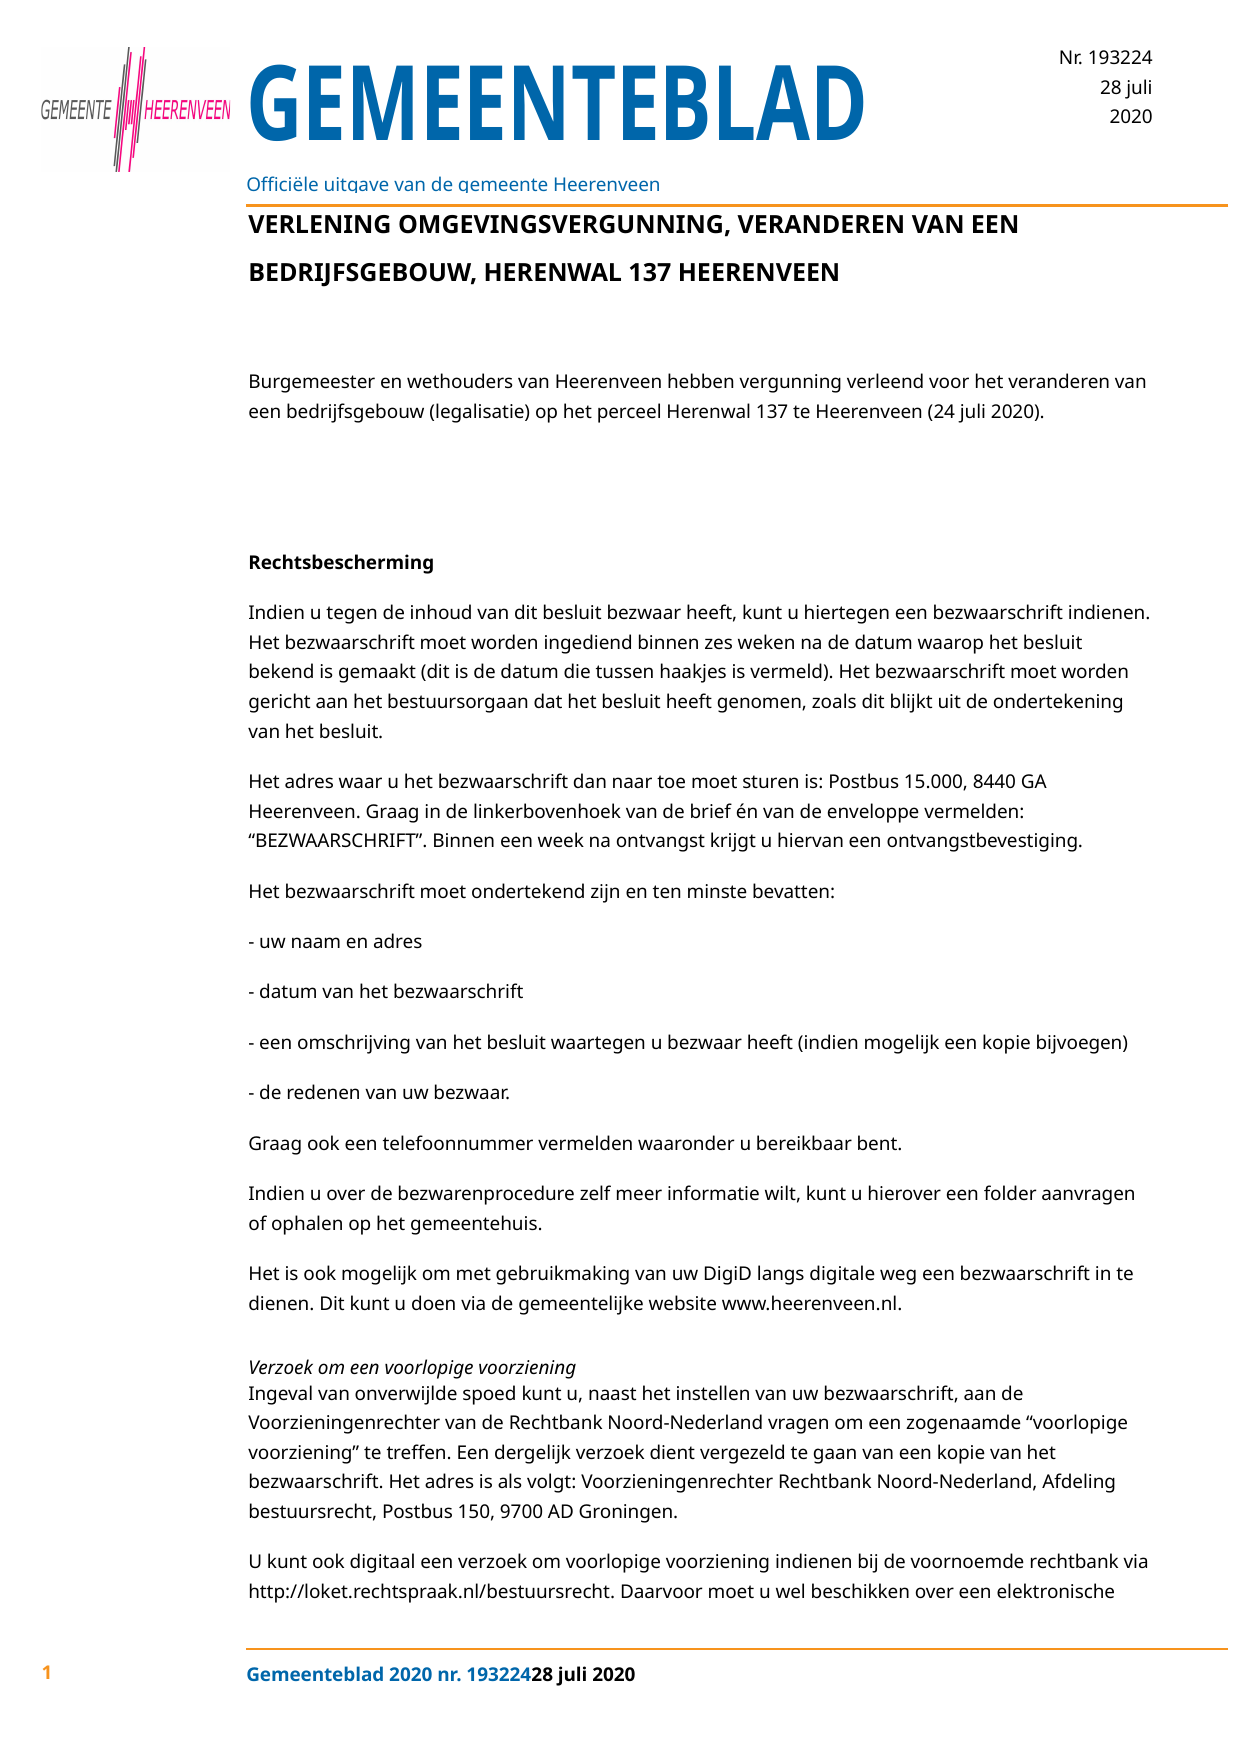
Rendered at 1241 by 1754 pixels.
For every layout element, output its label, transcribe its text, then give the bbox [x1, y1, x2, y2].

text Het adres waar u het bezwaarschrift dan naar toe moet sturen is: Postbus 15.000, 8440 GA Heerenveen. Graag in de linkerbovenhoek van de brief én van de enveloppe vermelden: “BEZWAARSCHRIFT”. Binnen een week na ontvangst krijgt u hiervan een ontvangstbevestiging. [248, 768, 1152, 853]
picture [41, 47, 231, 172]
text U kunt ook digitaal een verzoek om voorlopige voorziening indienen bij de voornoemde rechtbank via http://loket.rechtspraak.nl/bestuursrecht. Daarvoor moet u wel beschikken over een elektronische [248, 1548, 1152, 1604]
text Het is ook mogelijk om met gebruikmaking van uw DigiD langs digitale weg een bezwaarschrift in te dienen. Dit kunt u doen via de gemeentelijke website www.heerenveen.nl. [248, 1260, 1152, 1316]
text Ingeval van onverwijlde spoed kunt u, naast het instellen van uw bezwaarschrift, aan de Voorzieningenrechter van de Rechtbank Noord-Nederland vragen om een zogenaamde “voorlopige voorziening” te treffen. Een dergelijk verzoek dient vergezeld te gaan van een kopie van het bezwaarschrift. Het adres is als volgt: Voorzieningenrechter Rechtbank Noord-Nederland, Afdeling bestuursrecht, Postbus 150, 9700 AD Groningen. [248, 1380, 1152, 1524]
text Burgemeester en wethouders van Heerenveen hebben vergunning verleend voor het veranderen van een bedrijfsgebouw (legalisatie) op het perceel Herenwal 137 te Heerenveen (24 juli 2020). [248, 368, 1152, 424]
text Verzoek om een voorlopige voorziening [248, 1354, 1152, 1380]
text - de redenen van uw bezwaar. [248, 1079, 1152, 1105]
text Het bezwaarschrift moet ondertekend zijn en ten minste bevatten: [248, 878, 1152, 904]
text Rechtsbescherming [248, 549, 1152, 575]
text - een omschrijving van het besluit waartegen u bezwaar heeft (indien mogelijk een kopie bijvoegen) [248, 1029, 1152, 1055]
text VERLENING OMGEVINGSVERGUNNING, VERANDEREN VAN EEN BEDRIJFSGEBOUW, HERENWAL 137 HEERENVEEN [248, 207, 1152, 288]
text - uw naam en adres [248, 928, 1152, 954]
text Indien u over de bezwarenprocedure zelf meer informatie wilt, kunt u hierover een folder aanvragen of ophalen op het gemeentehuis. [248, 1180, 1152, 1236]
text Indien u tegen de inhoud van dit besluit bezwaar heeft, kunt u hiertegen een bezwaarschrift indienen. Het bezwaarschrift moet worden ingediend binnen zes weken na de datum waarop het besluit bekend is gemaakt (dit is de datum die tussen haakjes is vermeld). Het bezwaarschrift moet worden gericht aan het bestuursorgaan dat het besluit heeft genomen, zoals dit blijkt uit de ondertekening van het besluit. [248, 599, 1152, 744]
text - datum van het bezwaarschrift [248, 979, 1152, 1004]
text Graag ook een telefoonnummer vermelden waaronder u bereikbaar bent. [248, 1130, 1152, 1156]
